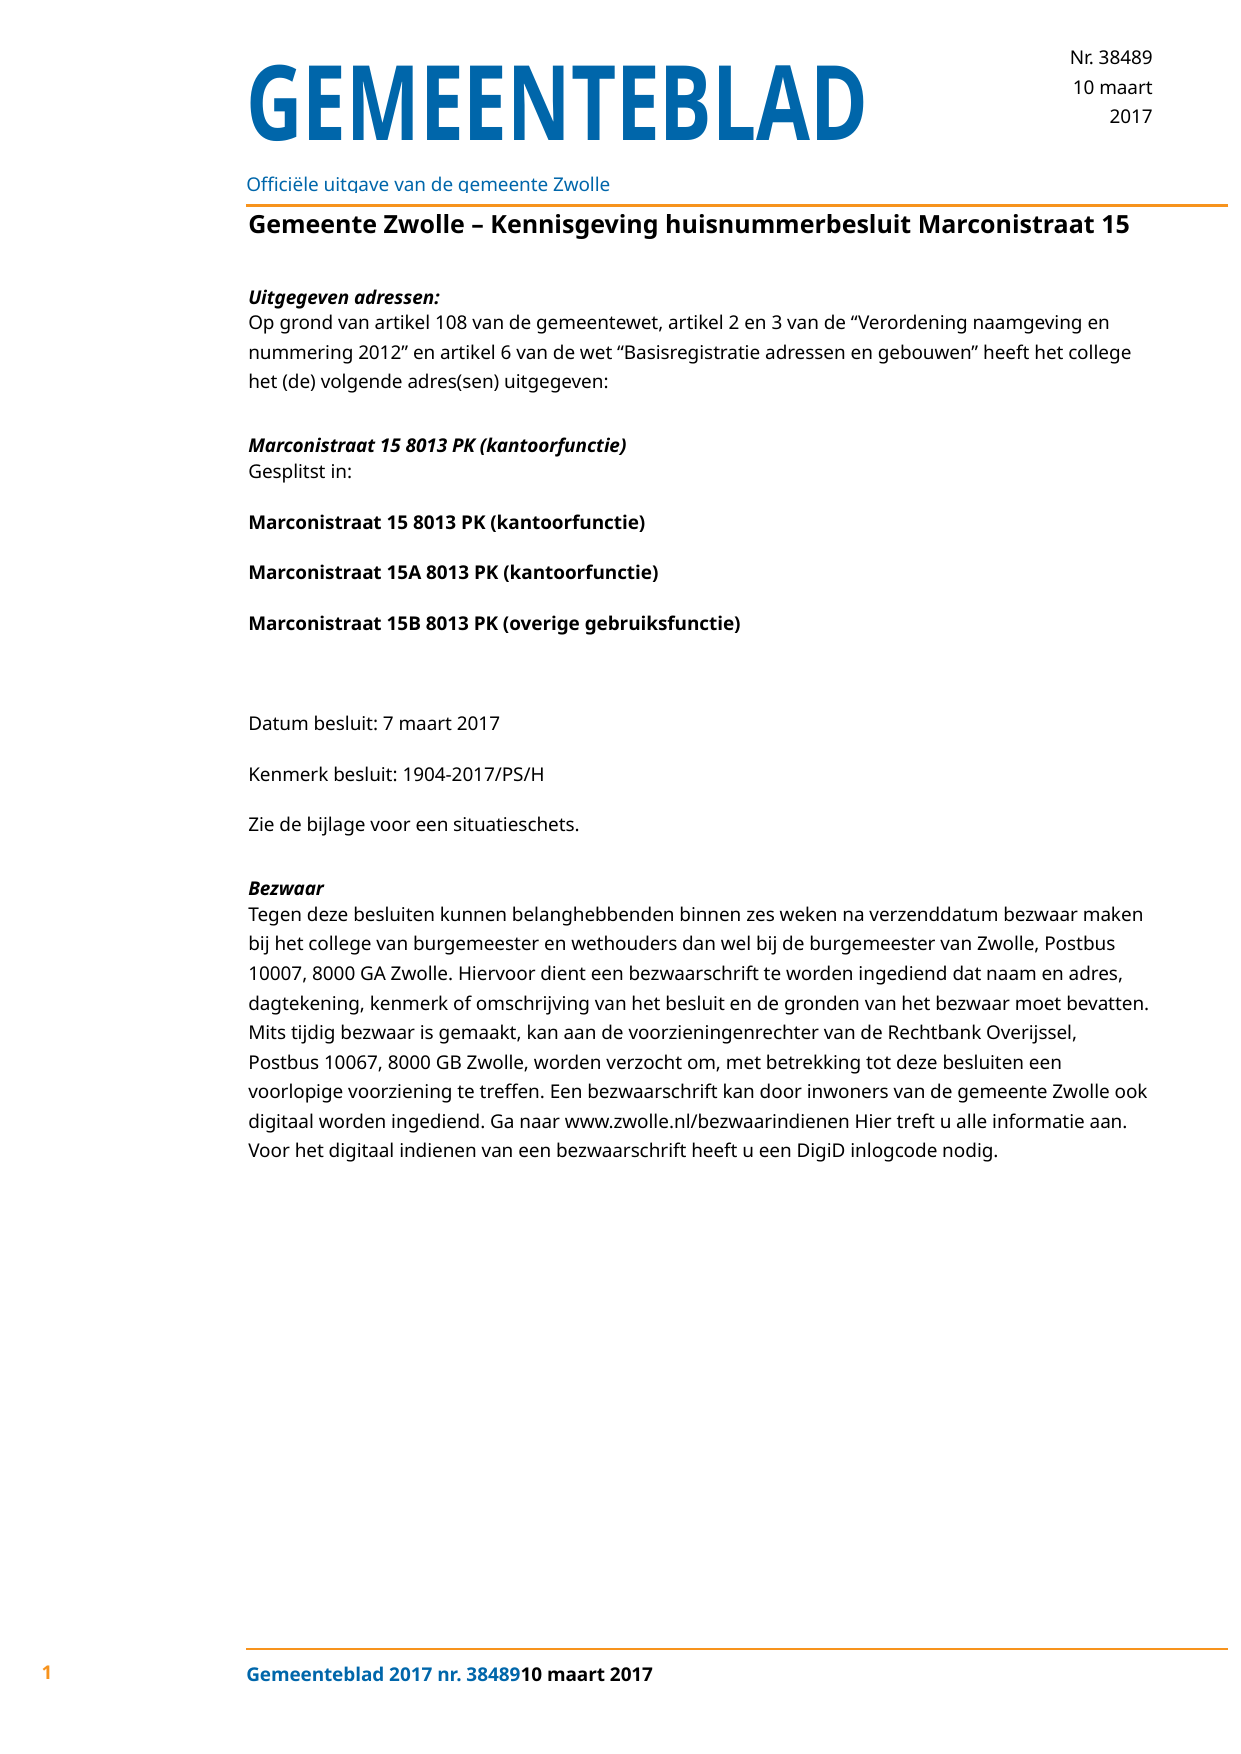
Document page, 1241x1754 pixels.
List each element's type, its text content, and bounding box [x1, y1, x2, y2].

text Uitgegeven adressen: [248, 284, 1152, 309]
text Marconistraat 15 8013 PK (kantoorfunctie) [248, 509, 1152, 534]
text Datum besluit: 7 maart 2017 [248, 711, 1152, 736]
text Gemeente Zwolle – Kennisgeving huisnummerbesluit Marconistraat 15 [248, 207, 1152, 241]
text Op grond van artikel 108 van de gemeentewet, artikel 2 en 3 van de “Verordening naamgeving en nummering 2012” en artikel 6 van de wet “Basisregistratie adressen en gebouwen” heeft het college het (de) volgende adres(sen) uitgegeven: [248, 309, 1152, 394]
text Bezwaar [248, 875, 1152, 901]
text Marconistraat 15A 8013 PK (kantoorfunctie) [248, 559, 1152, 585]
text Zie de bijlage voor een situatieschets. [248, 811, 1152, 837]
picture [41, 47, 231, 172]
text Marconistraat 15 8013 PK (kantoorfunctie) [248, 433, 1152, 458]
text Tegen deze besluiten kunnen belanghebbenden binnen zes weken na verzenddatum bezwaar maken bij het college van burgemeester en wethouders dan wel bij de burgemeester van Zwolle, Postbus 10007, 8000 GA Zwolle. Hiervoor dient een bezwaarschrift te worden ingediend dat naam en adres, dagtekening, kenmerk of omschrijving van het besluit en de gronden van het bezwaar moet bevatten. Mits tijdig bezwaar is gemaakt, kan aan de voorzieningenrechter van de Rechtbank Overijssel, Postbus 10067, 8000 GB Zwolle, worden verzocht om, met betrekking tot deze besluiten een voorlopige voorziening te treffen. Een bezwaarschrift kan door inwoners van de gemeente Zwolle ook digitaal worden ingediend. Ga naar www.zwolle.nl/bezwaarindienen Hier treft u alle informatie aan. Voor het digitaal indienen van een bezwaarschrift heeft u een DigiD inlogcode nodig. [248, 901, 1152, 1163]
text Marconistraat 15B 8013 PK (overige gebruiksfunctie) [248, 610, 1152, 635]
text Gesplitst in: [248, 458, 1152, 484]
text Kenmerk besluit: 1904-2017/PS/H [248, 761, 1152, 787]
